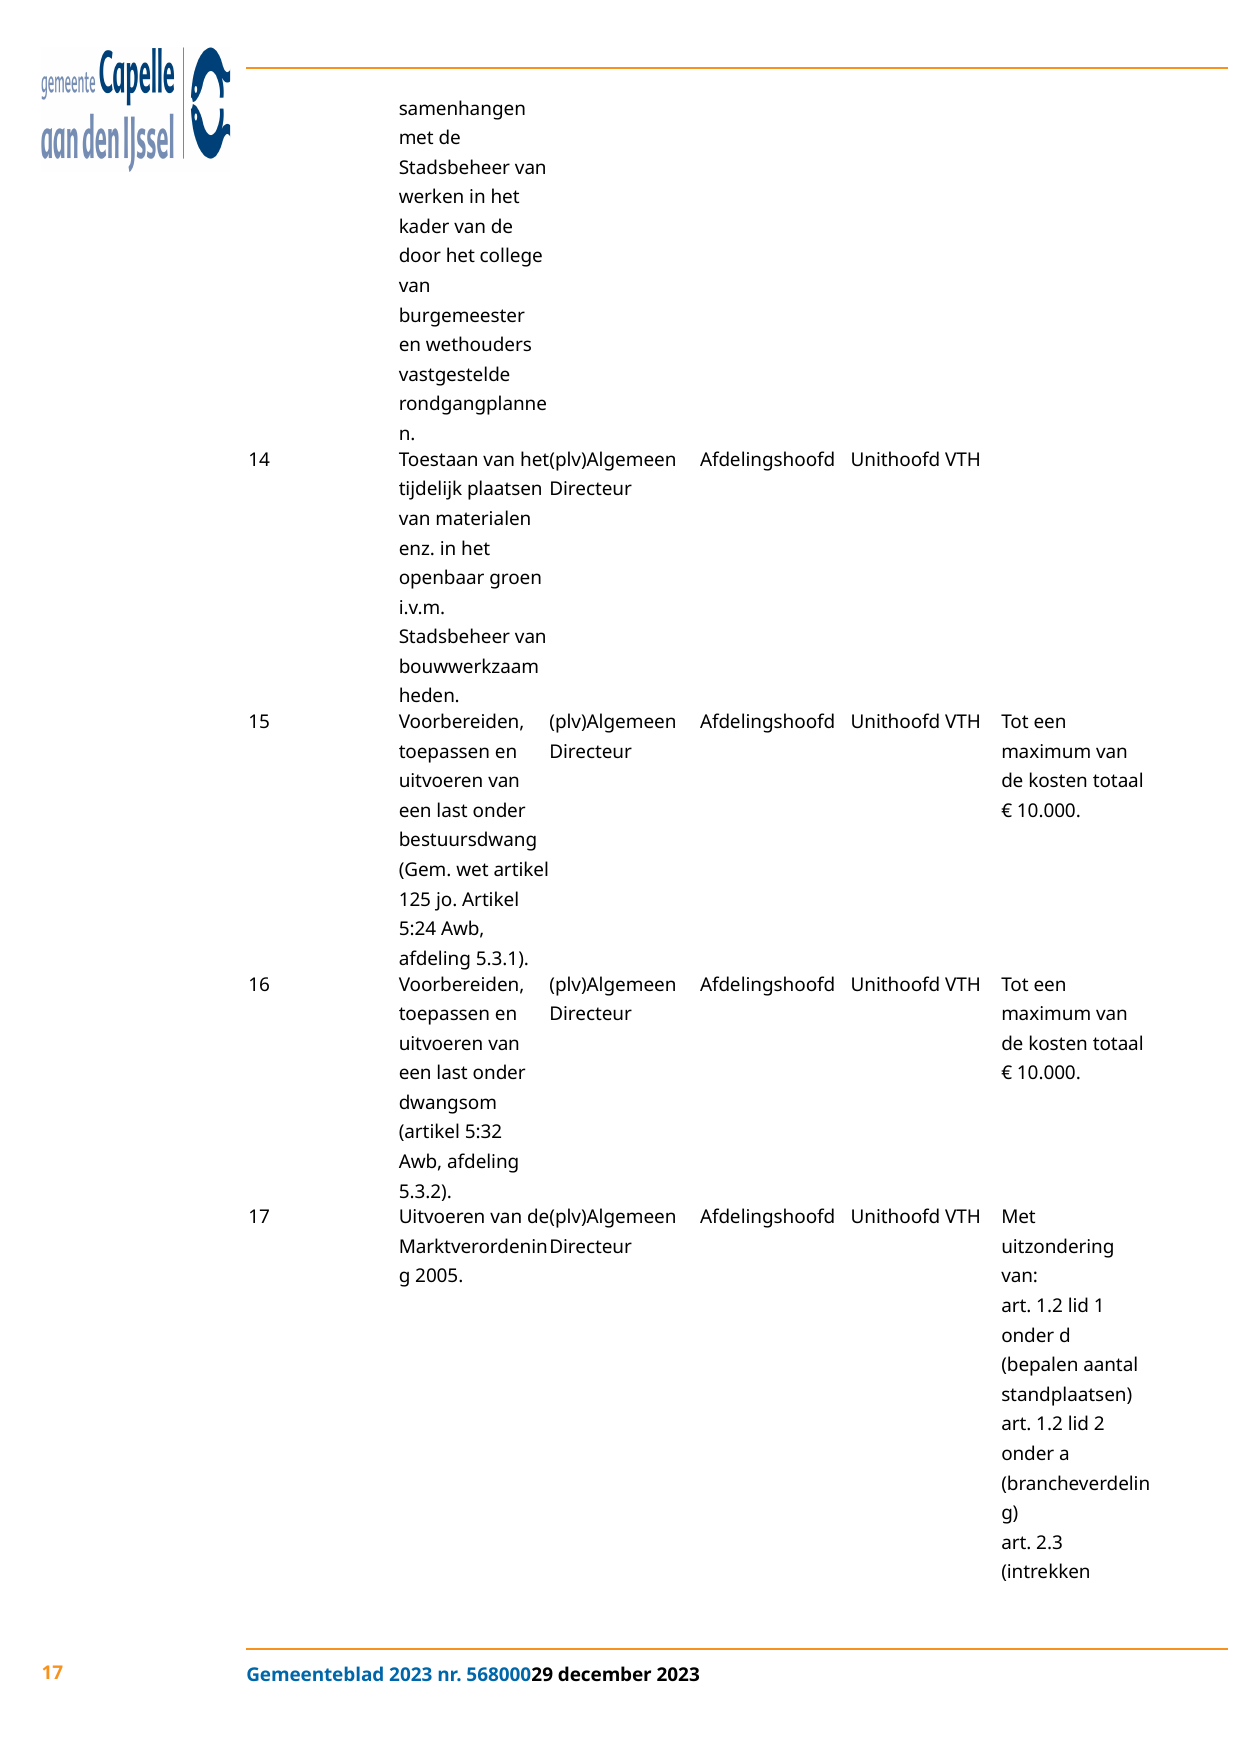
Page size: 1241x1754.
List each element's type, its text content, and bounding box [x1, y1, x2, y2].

table_cell (plv)Algemeen Directeur [549, 971, 700, 1203]
table_cell Afdelingshoofd [700, 971, 850, 1203]
table_cell [1001, 446, 1152, 708]
table_cell [1001, 95, 1152, 446]
table_cell Met uitzondering van: art. 1.2 lid 1 onder d (bepalen aantal standplaatsen) art. 1.2 lid 2 onder a (brancheverdeling) art. 2.3 (intrekken [1001, 1204, 1152, 1584]
table_cell samenhangen met de Stadsbeheer van werken in het kader van de door het college van burgemeester en wethouders vastgestelde rondgangplannen. [399, 95, 549, 446]
table_cell Voorbereiden, toepassen en uitvoeren van een last onder dwangsom (artikel 5:32 Awb, afdeling 5.3.2). [399, 971, 549, 1203]
table_cell 17 [248, 1204, 398, 1584]
table_cell Tot een maximum van de kosten totaal € 10.000. [1001, 971, 1152, 1203]
table_cell (plv)Algemeen Directeur [549, 708, 700, 971]
table_cell Uitvoeren van de Marktverordening 2005. [399, 1204, 549, 1584]
table_cell Unithoofd VTH [850, 446, 1001, 708]
table_cell Tot een maximum van de kosten totaal € 10.000. [1001, 708, 1152, 971]
picture [41, 47, 231, 172]
table_cell 15 [248, 708, 398, 971]
table_cell Afdelingshoofd [700, 1204, 850, 1584]
table_cell [248, 95, 398, 446]
table_cell 16 [248, 971, 398, 1203]
table_cell [850, 95, 1001, 446]
table_cell Toestaan van het tijdelijk plaatsen van materialen enz. in het openbaar groen i.v.m. Stadsbeheer van bouwwerkzaamheden. [399, 446, 549, 708]
table_cell [549, 95, 700, 446]
table_cell (plv)Algemeen Directeur [549, 446, 700, 708]
table_cell Unithoofd VTH [850, 1204, 1001, 1584]
table_cell Unithoofd VTH [850, 971, 1001, 1203]
table_cell Afdelingshoofd [700, 446, 850, 708]
table_cell Voorbereiden, toepassen en uitvoeren van een last onder bestuursdwang (Gem. wet artikel 125 jo. Artikel 5:24 Awb, afdeling 5.3.1). [399, 708, 549, 971]
table_cell 14 [248, 446, 398, 708]
table_cell (plv)Algemeen Directeur [549, 1204, 700, 1584]
table_cell Afdelingshoofd [700, 708, 850, 971]
table_cell Unithoofd VTH [850, 708, 1001, 971]
table_cell [700, 95, 850, 446]
